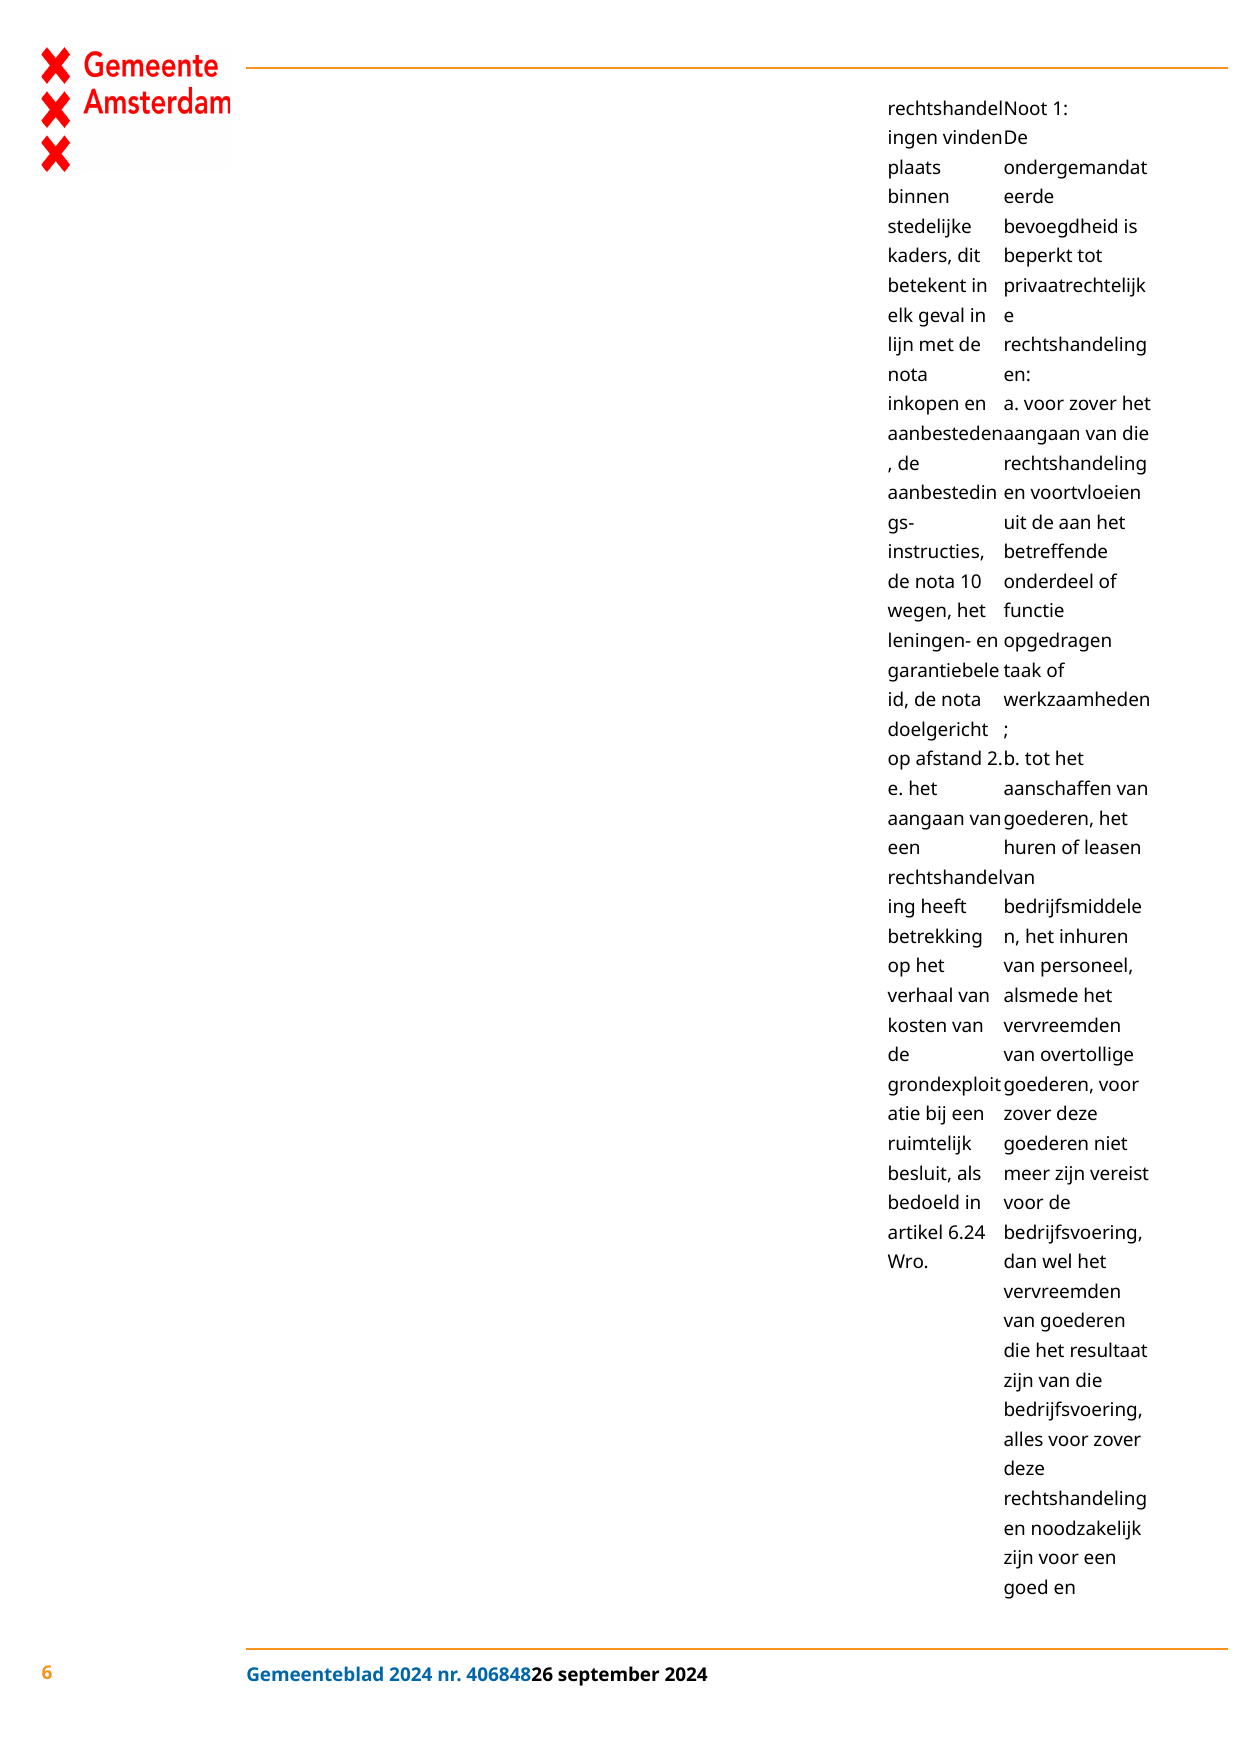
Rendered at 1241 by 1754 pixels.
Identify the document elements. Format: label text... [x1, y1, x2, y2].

table_cell [461, 95, 568, 1600]
table_cell [674, 95, 781, 1600]
table_cell rechtshandelingen vinden plaats binnen stedelijke kaders, dit betekent in elk geval in lijn met de nota inkopen en aanbesteden, de aanbestedings-instructies, de nota 10 wegen, het leningen- en garantiebeleid, de nota doelgericht op afstand 2. e. het aangaan van een rechtshandeling heeft betrekking op het verhaal van kosten van de grondexploitatie bij een ruimtelijk besluit, als bedoeld in artikel 6.24 Wro. [888, 95, 1003, 1600]
table_cell [248, 95, 354, 1600]
table_cell [781, 95, 887, 1600]
table_cell [568, 95, 674, 1600]
table_cell Noot 1: De ondergemandateerde bevoegdheid is beperkt tot privaatrechtelijke rechtshandelingen: a. voor zover het aangaan van die rechtshandelingen voortvloeien uit de aan het betreffende onderdeel of functie opgedragen taak of werkzaamheden; b. tot het aanschaffen van goederen, het huren of leasen van bedrijfsmiddelen, het inhuren van personeel, alsmede het vervreemden van overtollige goederen, voor zover deze goederen niet meer zijn vereist voor de bedrijfsvoering, dan wel het vervreemden van goederen die het resultaat zijn van die bedrijfsvoering, alles voor zover deze rechtshandelingen noodzakelijk zijn voor een goed en [1003, 95, 1152, 1600]
table_cell [355, 95, 461, 1600]
picture [41, 47, 231, 172]
